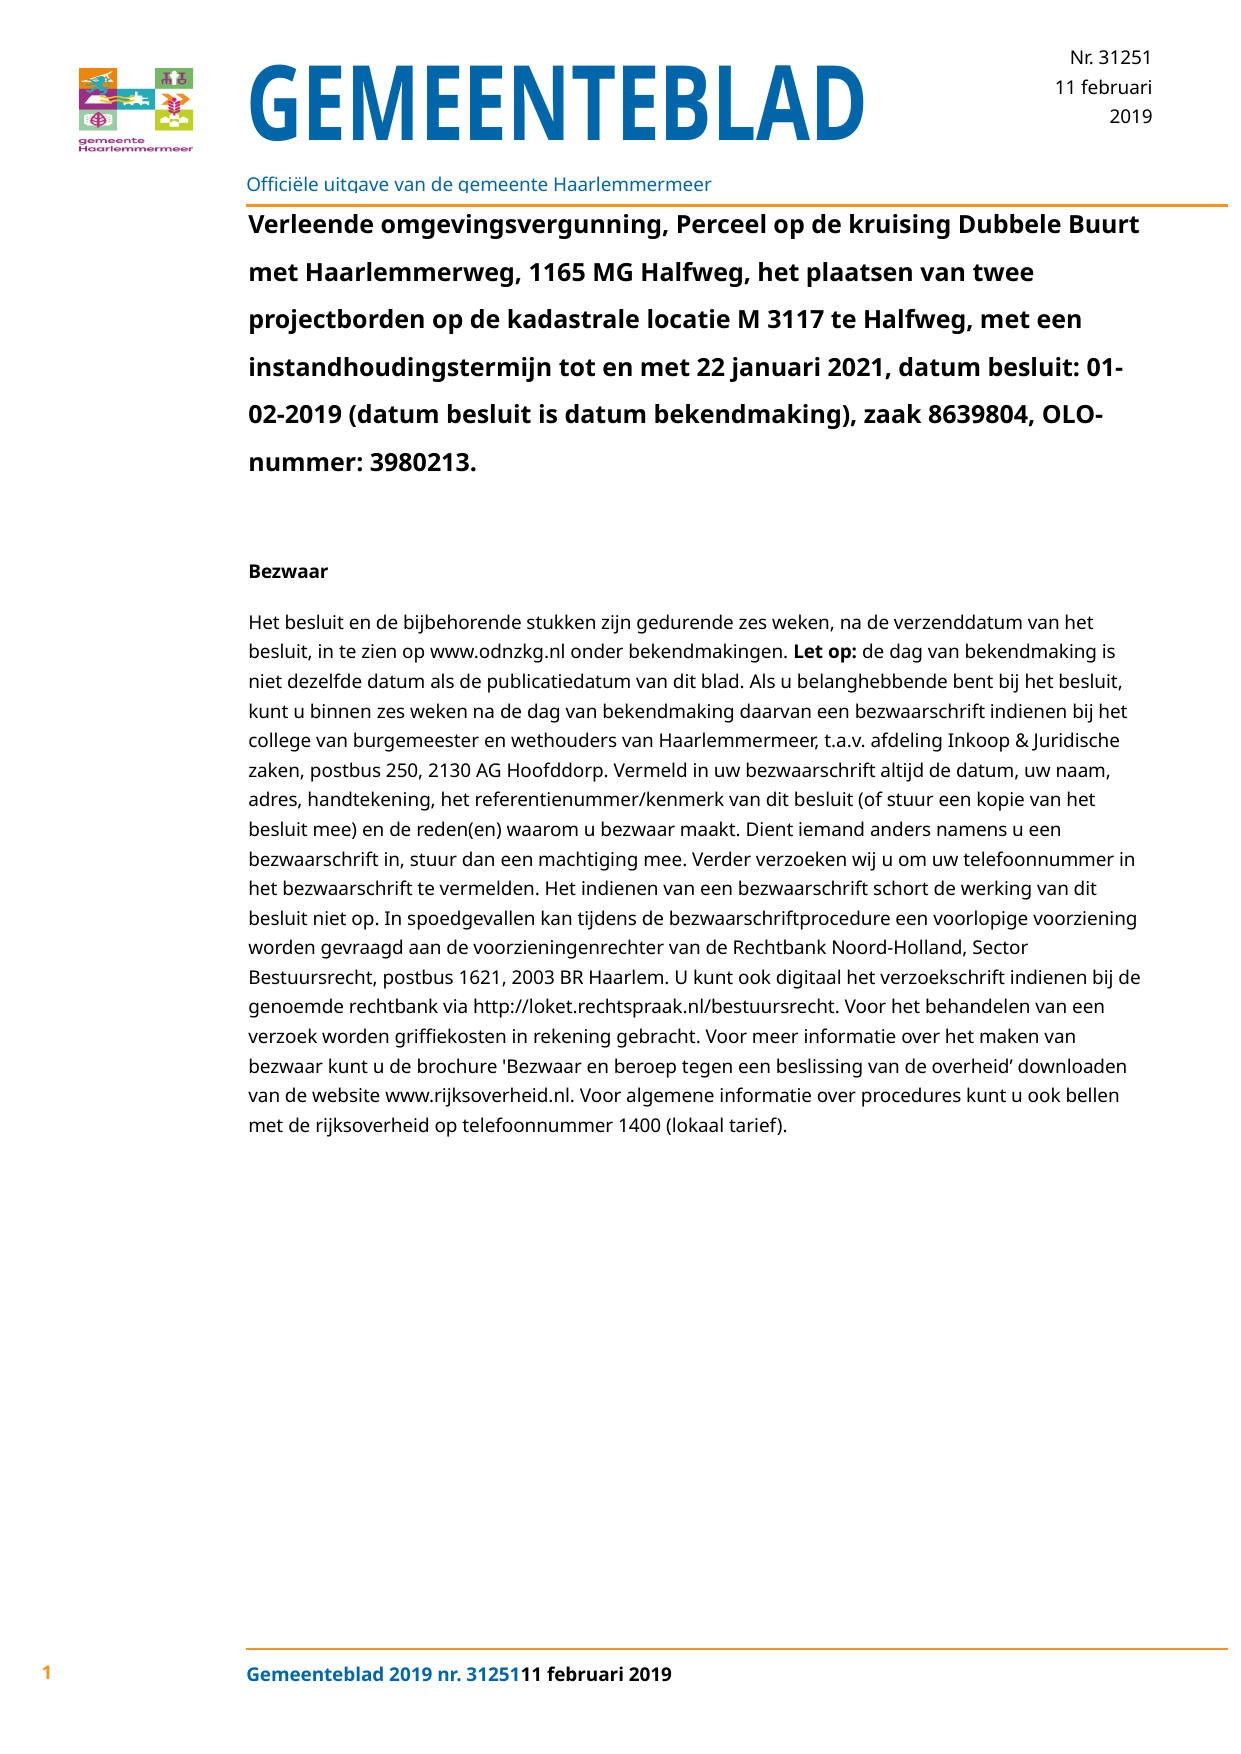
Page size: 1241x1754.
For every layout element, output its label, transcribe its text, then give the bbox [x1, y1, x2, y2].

picture [41, 47, 231, 172]
text Verleende omgevingsvergunning, Perceel op de kruising Dubbele Buurt met Haarlemmerweg, 1165 MG Halfweg, het plaatsen van twee projectborden op de kadastrale locatie M 3117 te Halfweg, met een instandhoudingstermijn tot en met 22 januari 2021, datum besluit: 01-02-2019 (datum besluit is datum bekendmaking), zaak 8639804, OLO-nummer: 3980213. [248, 207, 1152, 479]
text Het besluit en de bijbehorende stukken zijn gedurende zes weken, na de verzenddatum van het besluit, in te zien op www.odnzkg.nl onder bekendmakingen. Let op: de dag van bekendmaking is niet dezelfde datum als de publicatiedatum van dit blad. Als u belanghebbende bent bij het besluit, kunt u binnen zes weken na de dag van bekendmaking daarvan een bezwaarschrift indienen bij het college van burgemeester en wethouders van Haarlemmermeer, t.a.v. afdeling Inkoop & Juridische zaken, postbus 250, 2130 AG Hoofddorp. Vermeld in uw bezwaarschrift altijd de datum, uw naam, adres, handtekening, het referentienummer/kenmerk van dit besluit (of stuur een kopie van het besluit mee) en de reden(en) waarom u bezwaar maakt. Dient iemand anders namens u een bezwaarschrift in, stuur dan een machtiging mee. Verder verzoeken wij u om uw telefoonnummer in het bezwaarschrift te vermelden. Het indienen van een bezwaarschrift schort de werking van dit besluit niet op. In spoedgevallen kan tijdens de bezwaarschriftprocedure een voorlopige voorziening worden gevraagd aan de voorzieningenrechter van de Rechtbank Noord-Holland, Sector Bestuursrecht, postbus 1621, 2003 BR Haarlem. U kunt ook digitaal het verzoekschrift indienen bij de genoemde rechtbank via http://loket.rechtspraak.nl/bestuursrecht. Voor het behandelen van een verzoek worden griffiekosten in rekening gebracht. Voor meer informatie over het maken van bezwaar kunt u de brochure 'Bezwaar en beroep tegen een beslissing van de overheid’ downloaden van de website www.rijksoverheid.nl. Voor algemene informatie over procedures kunt u ook bellen met de rijksoverheid op telefoonnummer 1400 (lokaal tarief). [248, 609, 1152, 1138]
text Bezwaar [248, 559, 1152, 584]
